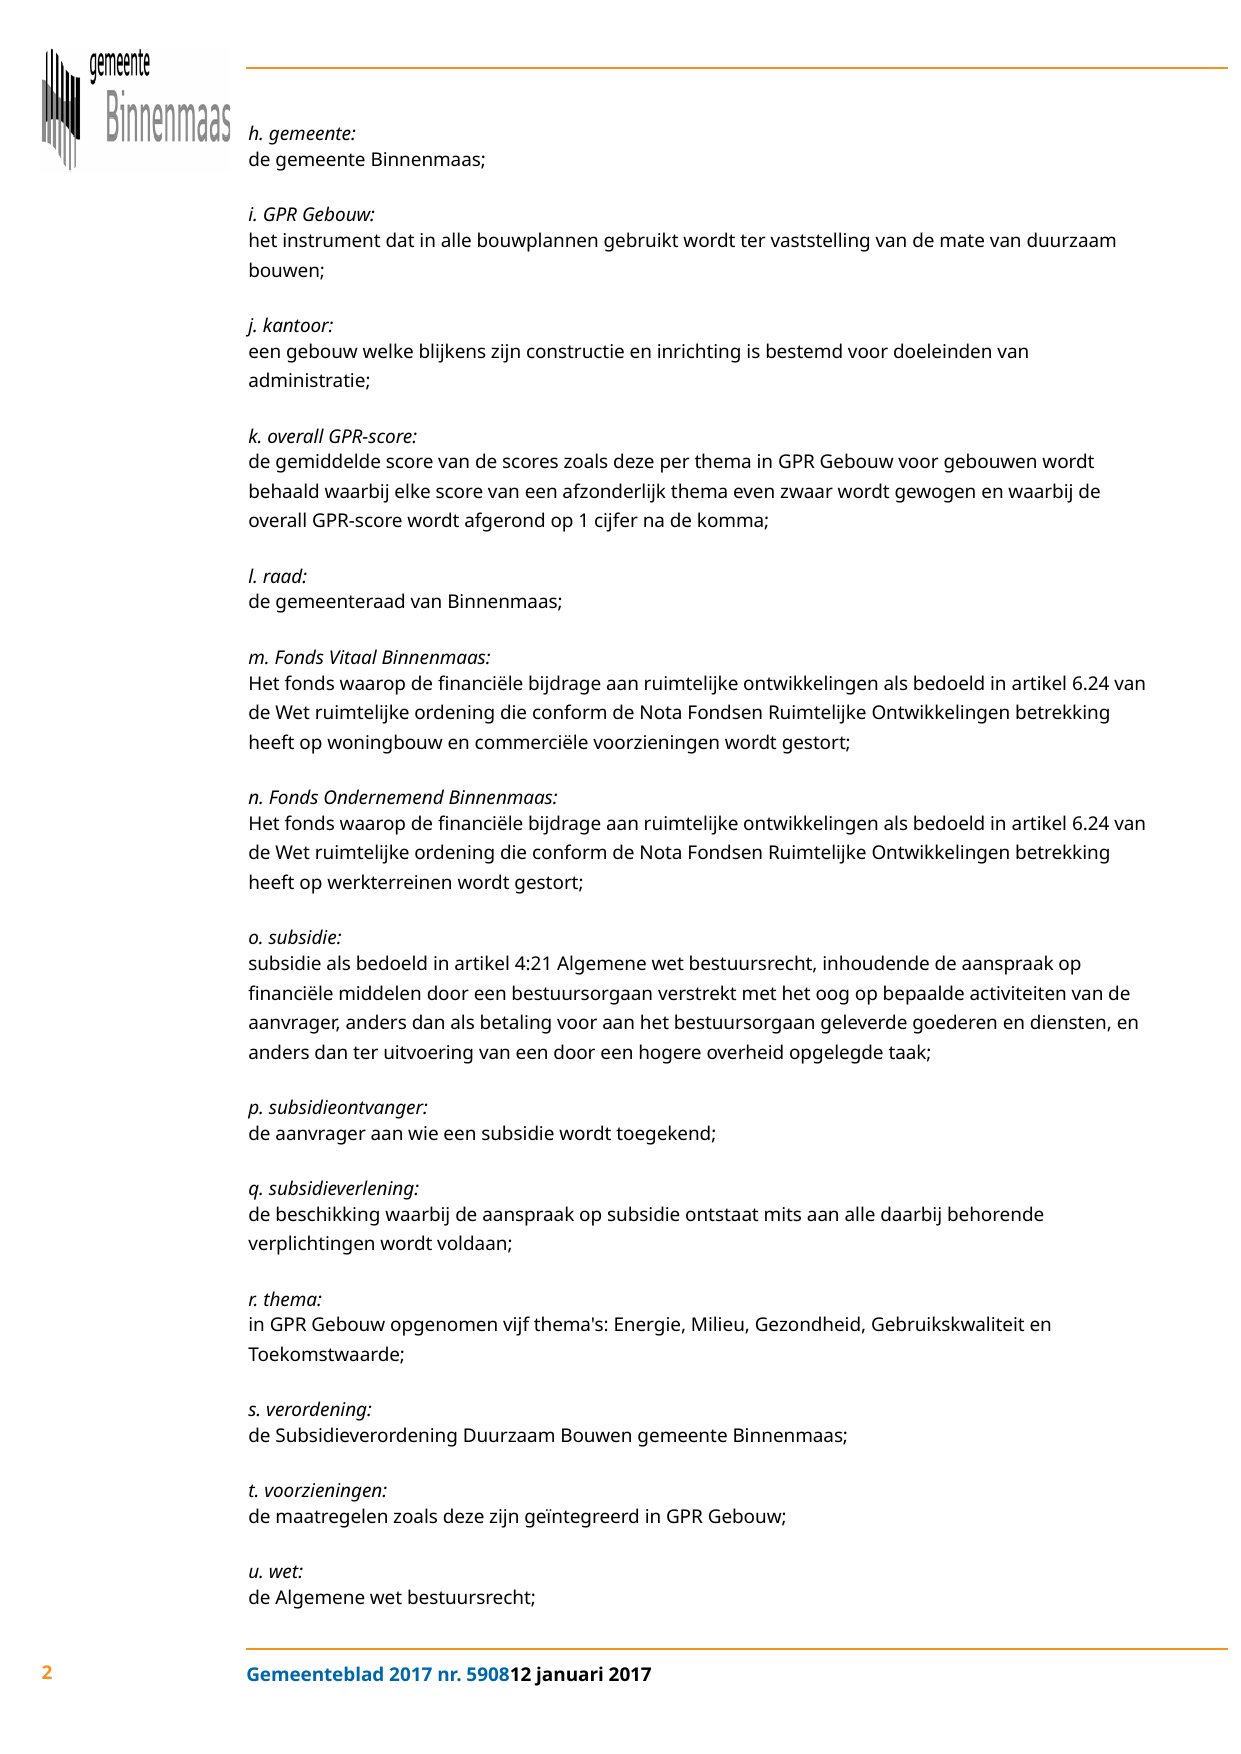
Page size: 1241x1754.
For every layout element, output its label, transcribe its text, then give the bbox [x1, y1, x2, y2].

text t. voorzieningen: [248, 1478, 1152, 1503]
text u. wet: [248, 1559, 1152, 1584]
text het instrument dat in alle bouwplannen gebruikt wordt ter vaststelling van de mate van duurzaam bouwen; [248, 227, 1152, 283]
text de gemiddelde score van de scores zoals deze per thema in GPR Gebouw voor gebouwen wordt behaald waarbij elke score van een afzonderlijk thema even zwaar wordt gewogen en waarbij de overall GPR-score wordt afgerond op 1 cijfer na de komma; [248, 448, 1152, 533]
text de Algemene wet bestuursrecht; [248, 1584, 1152, 1610]
text m. Fonds Vitaal Binnenmaas: [248, 644, 1152, 670]
text de gemeenteraad van Binnenmaas; [248, 589, 1152, 614]
text r. thema: [248, 1286, 1152, 1312]
text Het fonds waarop de financiële bijdrage aan ruimtelijke ontwikkelingen als bedoeld in artikel 6.24 van de Wet ruimtelijke ordening die conform de Nota Fondsen Ruimtelijke Ontwikkelingen betrekking heeft op werkterreinen wordt gestort; [248, 810, 1152, 895]
text in GPR Gebouw opgenomen vijf thema's: Energie, Milieu, Gezondheid, Gebruikskwaliteit en Toekomstwaarde; [248, 1312, 1152, 1367]
text de beschikking waarbij de aanspraak op subsidie ontstaat mits aan alle daarbij behorende verplichtingen wordt voldaan; [248, 1201, 1152, 1256]
text de maatregelen zoals deze zijn geïntegreerd in GPR Gebouw; [248, 1503, 1152, 1529]
text l. raad: [248, 563, 1152, 589]
text een gebouw welke blijkens zijn constructie en inrichting is bestemd voor doeleinden van administratie; [248, 338, 1152, 393]
text de Subsidieverordening Duurzaam Bouwen gemeente Binnenmaas; [248, 1422, 1152, 1448]
text n. Fonds Ondernemend Binnenmaas: [248, 784, 1152, 810]
text de gemeente Binnenmaas; [248, 146, 1152, 172]
text s. verordening: [248, 1397, 1152, 1422]
text k. overall GPR-score: [248, 423, 1152, 448]
text i. GPR Gebouw: [248, 202, 1152, 227]
text o. subsidie: [248, 924, 1152, 950]
text de aanvrager aan wie een subsidie wordt toegekend; [248, 1120, 1152, 1146]
text j. kantoor: [248, 312, 1152, 338]
text subsidie als bedoeld in artikel 4:21 Algemene wet bestuursrecht, inhoudende de aanspraak op financiële middelen door een bestuursorgaan verstrekt met het oog op bepaalde activiteiten van de aanvrager, anders dan als betaling voor aan het bestuursorgaan geleverde goederen en diensten, en anders dan ter uitvoering van een door een hogere overheid opgelegde taak; [248, 950, 1152, 1065]
text h. gemeente: [248, 121, 1152, 146]
text Het fonds waarop de financiële bijdrage aan ruimtelijke ontwikkelingen als bedoeld in artikel 6.24 van de Wet ruimtelijke ordening die conform de Nota Fondsen Ruimtelijke Ontwikkelingen betrekking heeft op woningbouw en commerciële voorzieningen wordt gestort; [248, 670, 1152, 755]
picture [41, 47, 231, 172]
text p. subsidieontvanger: [248, 1094, 1152, 1120]
text q. subsidieverlening: [248, 1175, 1152, 1201]
